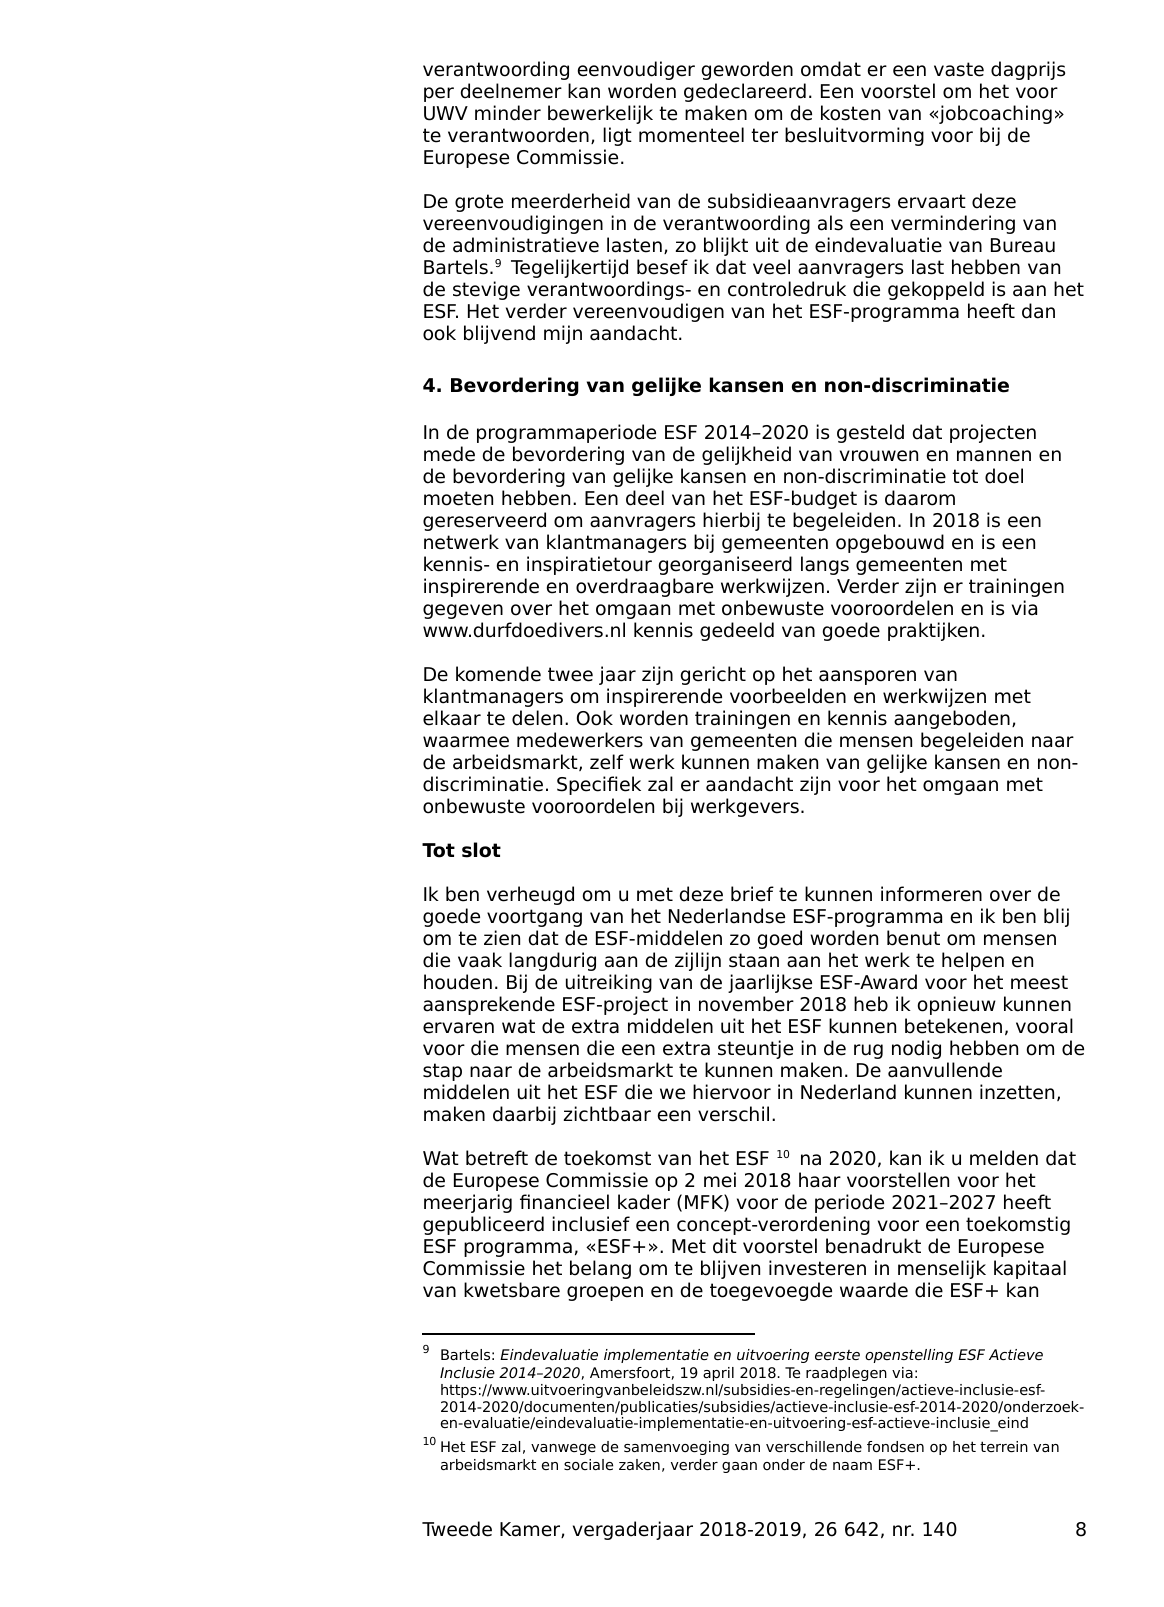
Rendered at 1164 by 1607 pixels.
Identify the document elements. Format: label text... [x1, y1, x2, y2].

text Het ESF zal, vanwege de samenvoeging van verschillende fondsen op het terrein van arbeidsmarkt en sociale zaken, verder gaan onder de naam ESF+. [422, 1435, 1087, 1474]
subtitle 4. Bevordering van gelijke kansen en non-discriminatie [422, 375, 1087, 397]
text verantwoording eenvoudiger geworden omdat er een vaste dagprijs per deelnemer kan worden gedeclareerd. Een voorstel om het voor UWV minder bewerkelijk te maken om de kosten van «jobcoaching» te verantwoorden, ligt momenteel ter besluitvorming voor bij de Europese Commissie. [422, 59, 1087, 169]
text De komende twee jaar zijn gericht op het aansporen van klantmanagers om inspirerende voorbeelden en werkwijzen met elkaar te delen. Ook worden trainingen en kennis aangeboden, waarmee medewerkers van gemeenten die mensen begeleiden naar de arbeidsmarkt, zelf werk kunnen maken van gelijke kansen en non-discriminatie. Specifiek zal er aandacht zijn voor het omgaan met onbewuste vooroordelen bij werkgevers. [422, 664, 1087, 818]
text Ik ben verheugd om u met deze brief te kunnen informeren over de goede voortgang van het Nederlandse ESF-programma en ik ben blij om te zien dat de ESF-middelen zo goed worden benut om mensen die vaak langdurig aan de zijlijn staan aan het werk te helpen en houden. Bij de uitreiking van de jaarlijkse ESF-Award voor het meest aansprekende ESF-project in november 2018 heb ik opnieuw kunnen ervaren wat de extra middelen uit het ESF kunnen betekenen, vooral voor die mensen die een extra steuntje in de rug nodig hebben om de stap naar de arbeidsmarkt te kunnen maken. De aanvullende middelen uit het ESF die we hiervoor in Nederland kunnen inzetten, maken daarbij zichtbaar een verschil. [422, 884, 1087, 1126]
text De grote meerderheid van de subsidieaanvragers ervaart deze vereenvoudigingen in de verantwoording als een vermindering van de administratieve lasten, zo blijkt uit de eindevaluatie van Bureau Bartels. Tegelijkertijd besef ik dat veel aanvragers last hebben van de stevige verantwoordings- en controledruk die gekoppeld is aan het ESF. Het verder vereenvoudigen van het ESF-programma heeft dan ook blijvend mijn aandacht. [422, 191, 1087, 345]
text Bartels: Eindevaluatie implementatie en uitvoering eerste openstelling ESF Actieve Inclusie 2014–2020, Amersfoort, 19 april 2018. Te raadplegen via: https://www.uitvoeringvanbeleidszw.nl/subsidies-en-regelingen/actieve-inclusie-esf-2014-2020/documenten/publicaties/subsidies/actieve-inclusie-esf-2014-2020/onderzoek-en-evaluatie/eindevaluatie-implementatie-en-uitvoering-esf-actieve-inclusie_eind [422, 1343, 1087, 1432]
subtitle Tot slot [422, 840, 1087, 862]
text In de programmaperiode ESF 2014–2020 is gesteld dat projecten mede de bevordering van de gelijkheid van vrouwen en mannen en de bevordering van gelijke kansen en non-discriminatie tot doel moeten hebben. Een deel van het ESF-budget is daarom gereserveerd om aanvragers hierbij te begeleiden. In 2018 is een netwerk van klantmanagers bij gemeenten opgebouwd en is een kennis- en inspiratietour georganiseerd langs gemeenten met inspirerende en overdraagbare werkwijzen. Verder zijn er trainingen gegeven over het omgaan met onbewuste vooroordelen en is via www.durfdoedivers.nl kennis gedeeld van goede praktijken. [422, 422, 1087, 642]
text Wat betreft de toekomst van het ESF na 2020, kan ik u melden dat de Europese Commissie op 2 mei 2018 haar voorstellen voor het meerjarig financieel kader (MFK) voor de periode 2021–2027 heeft gepubliceerd inclusief een concept-verordening voor een toekomstig ESF programma, «ESF+». Met dit voorstel benadrukt de Europese Commissie het belang om te blijven investeren in menselijk kapitaal van kwetsbare groepen en de toegevoegde waarde die ESF+ kan [422, 1148, 1087, 1302]
